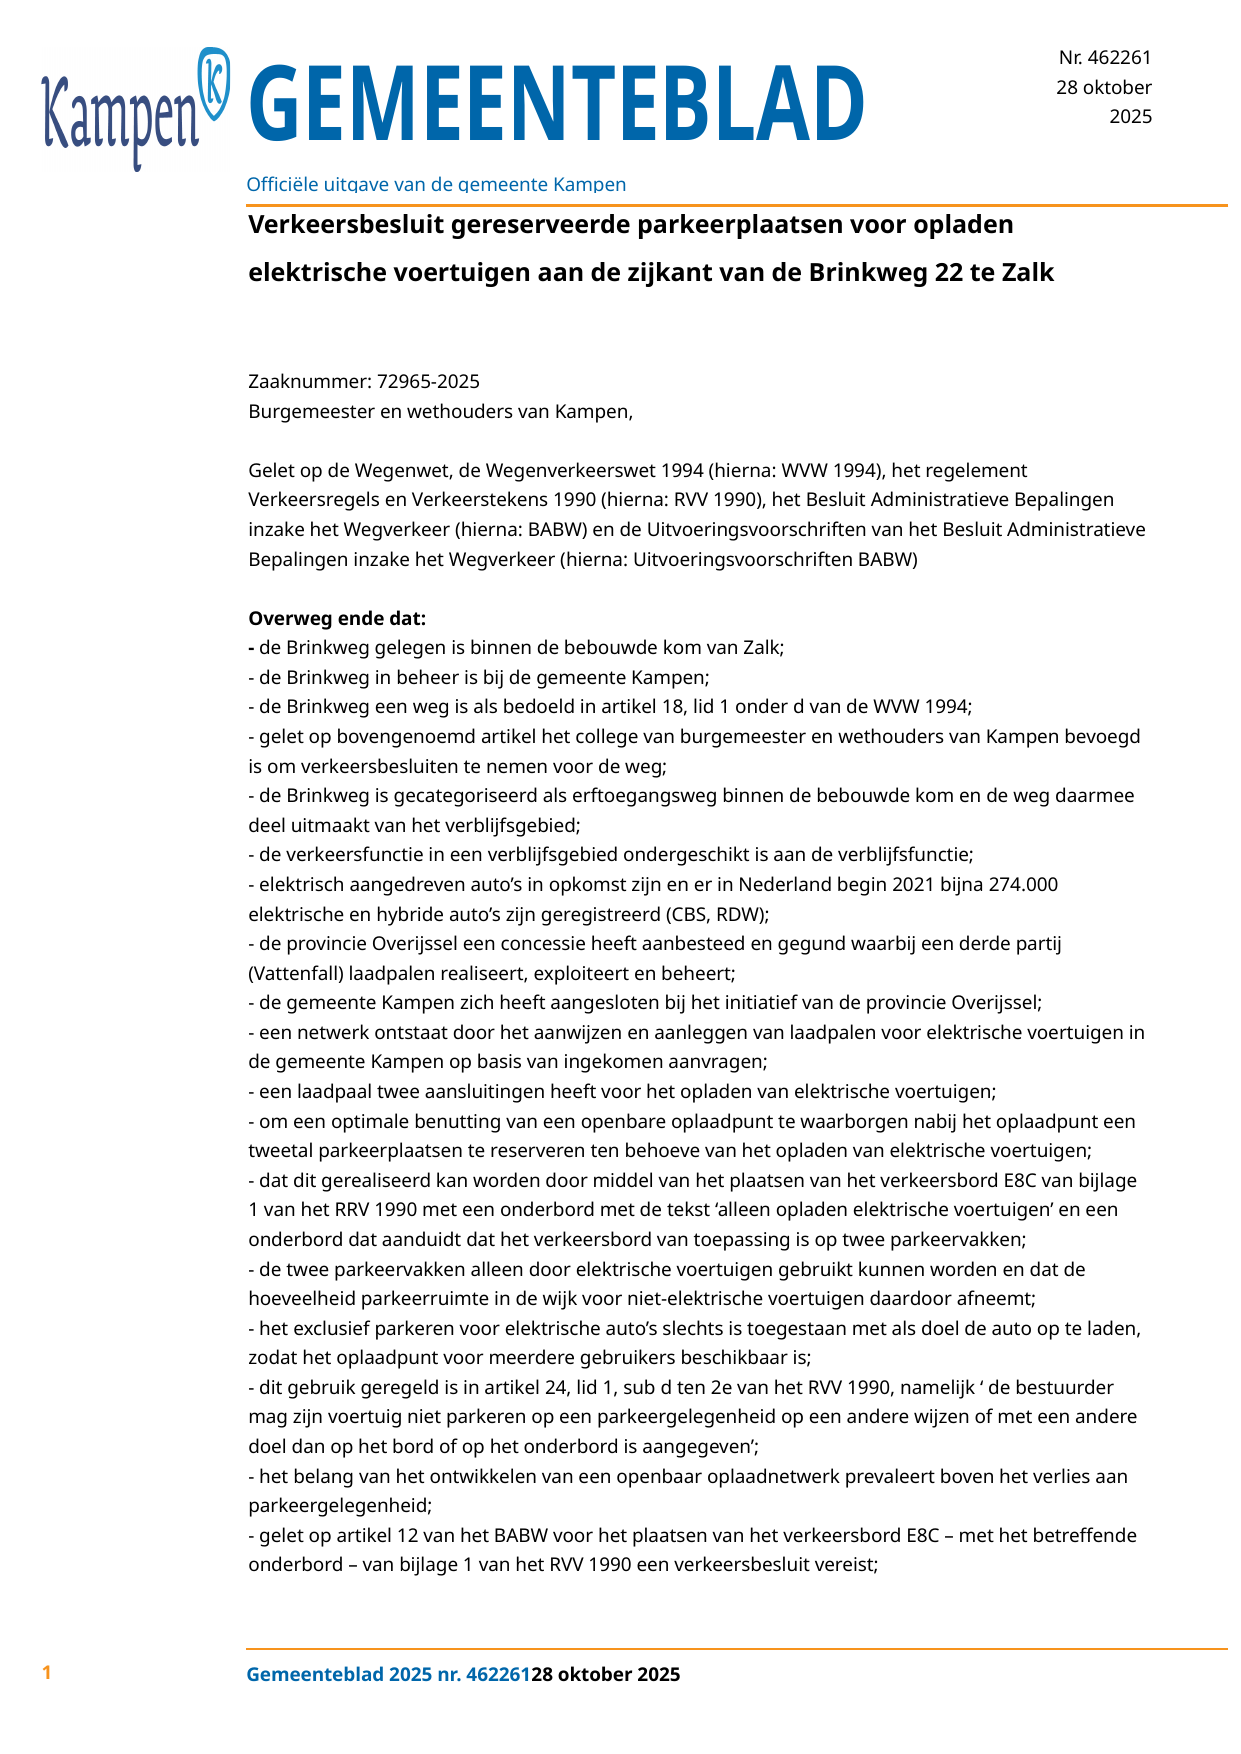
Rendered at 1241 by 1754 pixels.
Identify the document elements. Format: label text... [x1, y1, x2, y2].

text - een laadpaal twee aansluitingen heeft voor het opladen van elektrische voertuigen; [248, 1078, 1152, 1104]
text - de twee parkeervakken alleen door elektrische voertuigen gebruikt kunnen worden en dat de hoeveelheid parkeerruimte in de wijk voor niet-elektrische voertuigen daardoor afneemt; [248, 1256, 1152, 1311]
text - elektrisch aangedreven auto’s in opkomst zijn en er in Nederland begin 2021 bijna 274.000 elektrische en hybride auto’s zijn geregistreerd (CBS, RDW); [248, 871, 1152, 926]
text - de Brinkweg in beheer is bij de gemeente Kampen; [248, 664, 1152, 690]
text - dit gebruik geregeld is in artikel 24, lid 1, sub d ten 2e van het RVV 1990, namelijk ‘ de bestuurder mag zijn voertuig niet parkeren op een parkeergelegenheid op een andere wijzen of met een andere doel dan op het bord of op het onderbord is aangegeven’; [248, 1374, 1152, 1459]
text - de provincie Overijssel een concessie heeft aanbesteed en gegund waarbij een derde partij (Vattenfall) laadpalen realiseert, exploiteert en beheert; [248, 930, 1152, 986]
text - het belang van het ontwikkelen van een openbaar oplaadnetwerk prevaleert boven het verlies aan parkeergelegenheid; [248, 1463, 1152, 1518]
text - een netwerk ontstaat door het aanwijzen en aanleggen van laadpalen voor elektrische voertuigen in de gemeente Kampen op basis van ingekomen aanvragen; [248, 1019, 1152, 1074]
text Zaaknummer: 72965-2025 [248, 368, 1152, 394]
text - gelet op bovengenoemd artikel het college van burgemeester en wethouders van Kampen bevoegd is om verkeersbesluiten te nemen voor de weg; [248, 723, 1152, 778]
text - om een optimale benutting van een openbare oplaadpunt te waarborgen nabij het oplaadpunt een tweetal parkeerplaatsen te reserveren ten behoeve van het opladen van elektrische voertuigen; [248, 1108, 1152, 1163]
text - de Brinkweg gelegen is binnen de bebouwde kom van Zalk; [248, 634, 1152, 660]
text Gelet op de Wegenwet, de Wegenverkeerswet 1994 (hierna: WVW 1994), het regelement Verkeersregels en Verkeerstekens 1990 (hierna: RVV 1990), het Besluit Administratieve Bepalingen inzake het Wegverkeer (hierna: BABW) en de Uitvoeringsvoorschriften van het Besluit Administratieve Bepalingen inzake het Wegverkeer (hierna: Uitvoeringsvoorschriften BABW) [248, 457, 1152, 571]
text Verkeersbesluit gereserveerde parkeerplaatsen voor opladen elektrische voertuigen aan de zijkant van de Brinkweg 22 te Zalk [248, 207, 1152, 288]
text Burgemeester en wethouders van Kampen, [248, 398, 1152, 423]
text - de verkeersfunctie in een verblijfsgebied ondergeschikt is aan de verblijfsfunctie; [248, 842, 1152, 867]
text - dat dit gerealiseerd kan worden door middel van het plaatsen van het verkeersbord E8C van bijlage 1 van het RRV 1990 met een onderbord met de tekst ‘alleen opladen elektrische voertuigen’ en een onderbord dat aanduidt dat het verkeersbord van toepassing is op twee parkeervakken; [248, 1167, 1152, 1252]
picture [41, 47, 231, 172]
text - de Brinkweg een weg is als bedoeld in artikel 18, lid 1 onder d van de WVW 1994; [248, 694, 1152, 719]
text - de Brinkweg is gecategoriseerd als erftoegangsweg binnen de bebouwde kom en de weg daarmee deel uitmaakt van het verblijfsgebied; [248, 782, 1152, 838]
text - gelet op artikel 12 van het BABW voor het plaatsen van het verkeersbord E8C – met het betreffende onderbord – van bijlage 1 van het RVV 1990 een verkeersbesluit vereist; [248, 1522, 1152, 1577]
text Overweg ende dat: [248, 605, 1152, 631]
text - het exclusief parkeren voor elektrische auto’s slechts is toegestaan met als doel de auto op te laden, zodat het oplaadpunt voor meerdere gebruikers beschikbaar is; [248, 1315, 1152, 1370]
text - de gemeente Kampen zich heeft aangesloten bij het initiatief van de provincie Overijssel; [248, 989, 1152, 1015]
